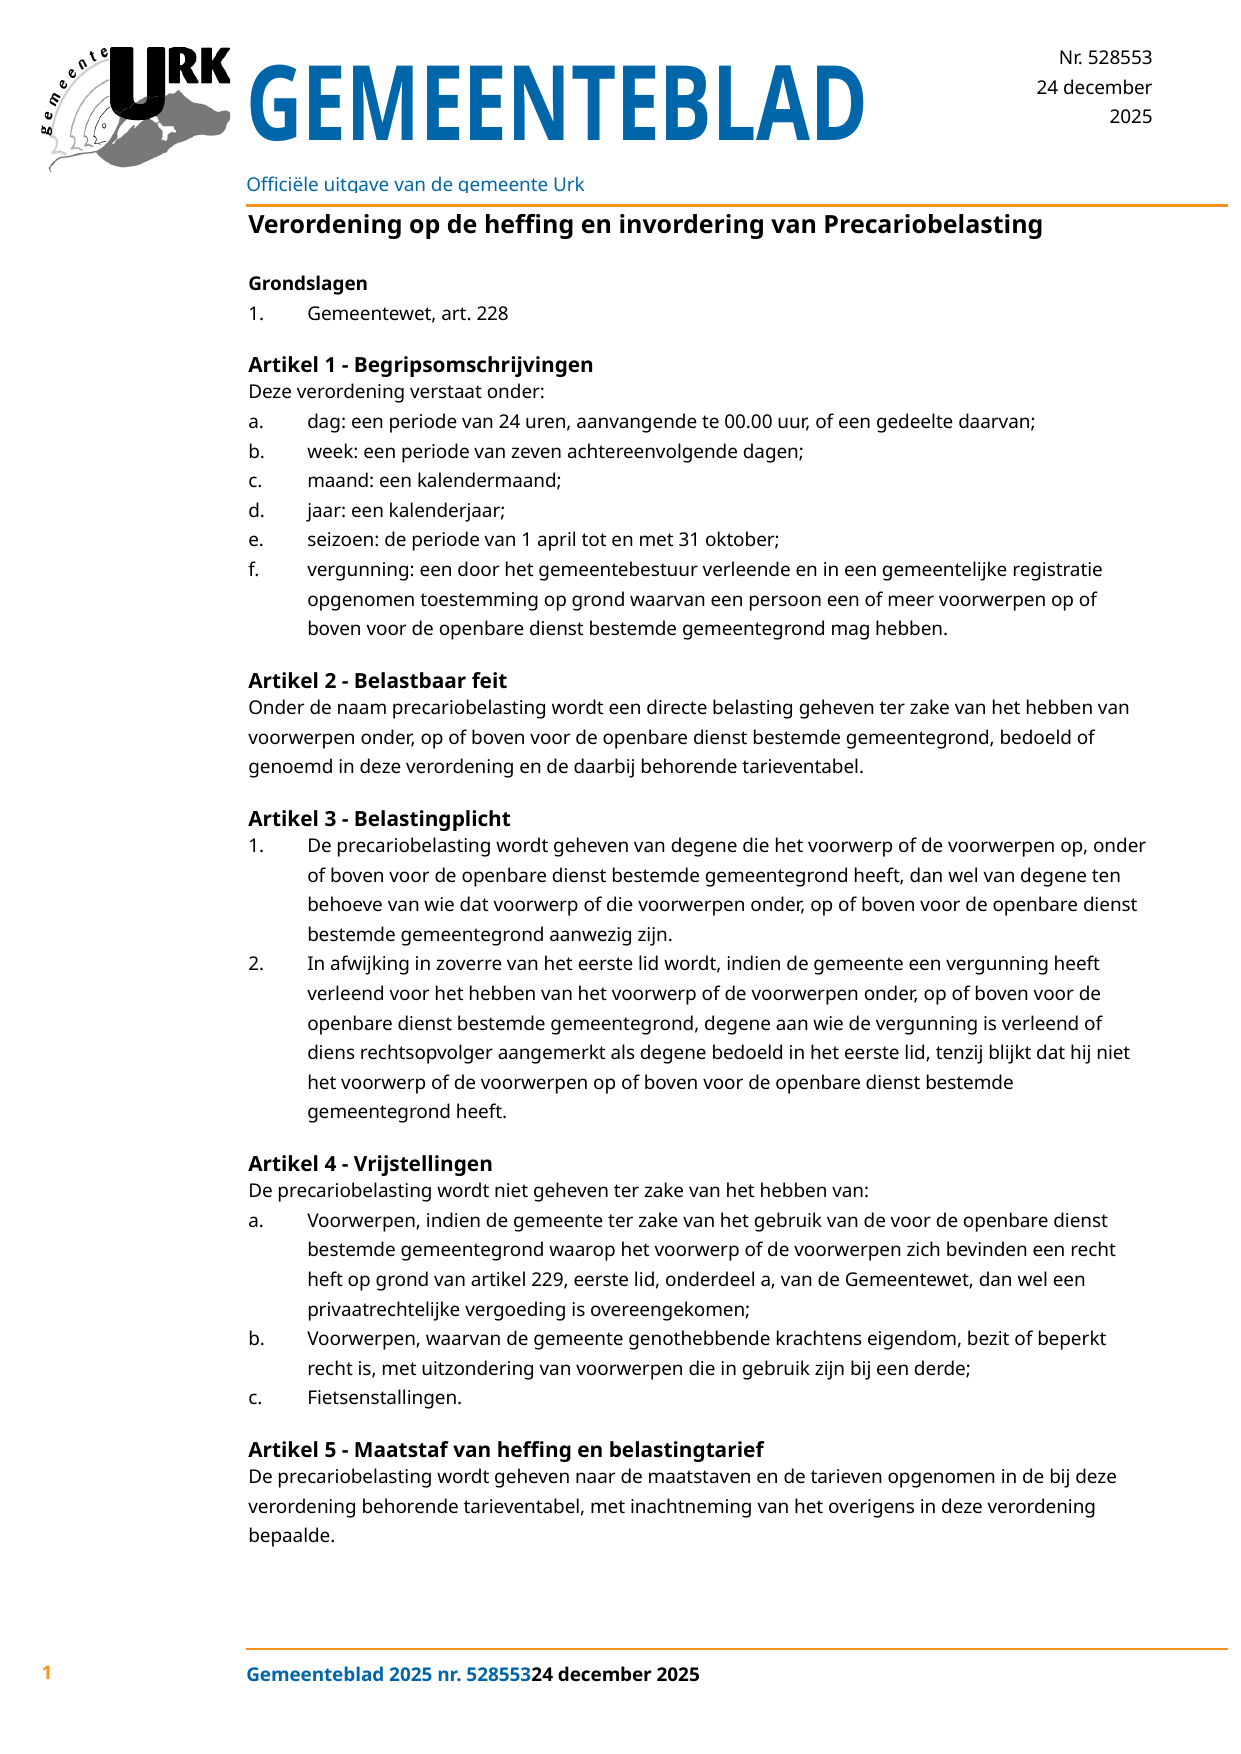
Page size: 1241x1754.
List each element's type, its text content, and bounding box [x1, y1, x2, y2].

list Fietsenstallingen. [248, 1384, 1152, 1410]
list De precariobelasting wordt geheven van degene die het voorwerp of de voorwerpen op, onder of boven voor de openbare dienst bestemde gemeentegrond heeft, dan wel van degene ten behoeve van wie dat voorwerp of die voorwerpen onder, op of boven voor de openbare dienst bestemde gemeentegrond aanwezig zijn. [248, 832, 1152, 947]
list jaar: een kalenderjaar; [248, 497, 1152, 523]
list dag: een periode van 24 uren, aanvangende te 00.00 uur, of een gedeelte daarvan; [248, 408, 1152, 434]
text De precariobelasting wordt geheven naar de maatstaven en de tarieven opgenomen in de bij deze verordening behorende tarieventabel, met inachtneming van het overigens in deze verordening bepaalde. [248, 1463, 1152, 1548]
text Grondslagen [248, 270, 1152, 296]
picture [41, 47, 231, 172]
list Voorwerpen, waarvan de gemeente genothebbende krachtens eigendom, bezit of beperkt recht is, met uitzondering van voorwerpen die in gebruik zijn bij een derde; [248, 1325, 1152, 1381]
list week: een periode van zeven achtereenvolgende dagen; [248, 438, 1152, 464]
text Verordening op de heffing en invordering van Precariobelasting [248, 207, 1152, 241]
text Artikel 1 - Begripsomschrijvingen [248, 350, 1152, 379]
text Artikel 4 - Vrijstellingen [248, 1149, 1152, 1177]
text Artikel 5 - Maatstaf van heffing en belastingtarief [248, 1435, 1152, 1463]
list maand: een kalendermaand; [248, 467, 1152, 493]
text Artikel 2 - Belastbaar feit [248, 666, 1152, 694]
list vergunning: een door het gemeentebestuur verleende en in een gemeentelijke registratie opgenomen toestemming op grond waarvan een persoon een of meer voorwerpen op of boven voor de openbare dienst bestemde gemeentegrond mag hebben. [248, 556, 1152, 641]
text De precariobelasting wordt niet geheven ter zake van het hebben van: [248, 1177, 1152, 1203]
list In afwijking in zoverre van het eerste lid wordt, indien de gemeente een vergunning heeft verleend voor het hebben van het voorwerp of de voorwerpen onder, op of boven voor de openbare dienst bestemde gemeentegrond, degene aan wie de vergunning is verleend of diens rechtsopvolger aangemerkt als degene bedoeld in het eerste lid, tenzij blijkt dat hij niet het voorwerp of de voorwerpen op of boven voor de openbare dienst bestemde gemeentegrond heeft. [248, 951, 1152, 1124]
text Artikel 3 - Belastingplicht [248, 804, 1152, 832]
list seizoen: de periode van 1 april tot en met 31 oktober; [248, 527, 1152, 552]
list Gemeentewet, art. 228 [248, 300, 1152, 326]
list Voorwerpen, indien de gemeente ter zake van het gebruik van de voor de openbare dienst bestemde gemeentegrond waarop het voorwerp of de voorwerpen zich bevinden een recht heft op grond van artikel 229, eerste lid, onderdeel a, van de Gemeentewet, dan wel een privaatrechtelijke vergoeding is overeengekomen; [248, 1207, 1152, 1321]
text Onder de naam precariobelasting wordt een directe belasting geheven ter zake van het hebben van voorwerpen onder, op of boven voor de openbare dienst bestemde gemeentegrond, bedoeld of genoemd in deze verordening en de daarbij behorende tarieventabel. [248, 694, 1152, 779]
text Deze verordening verstaat onder: [248, 379, 1152, 404]
